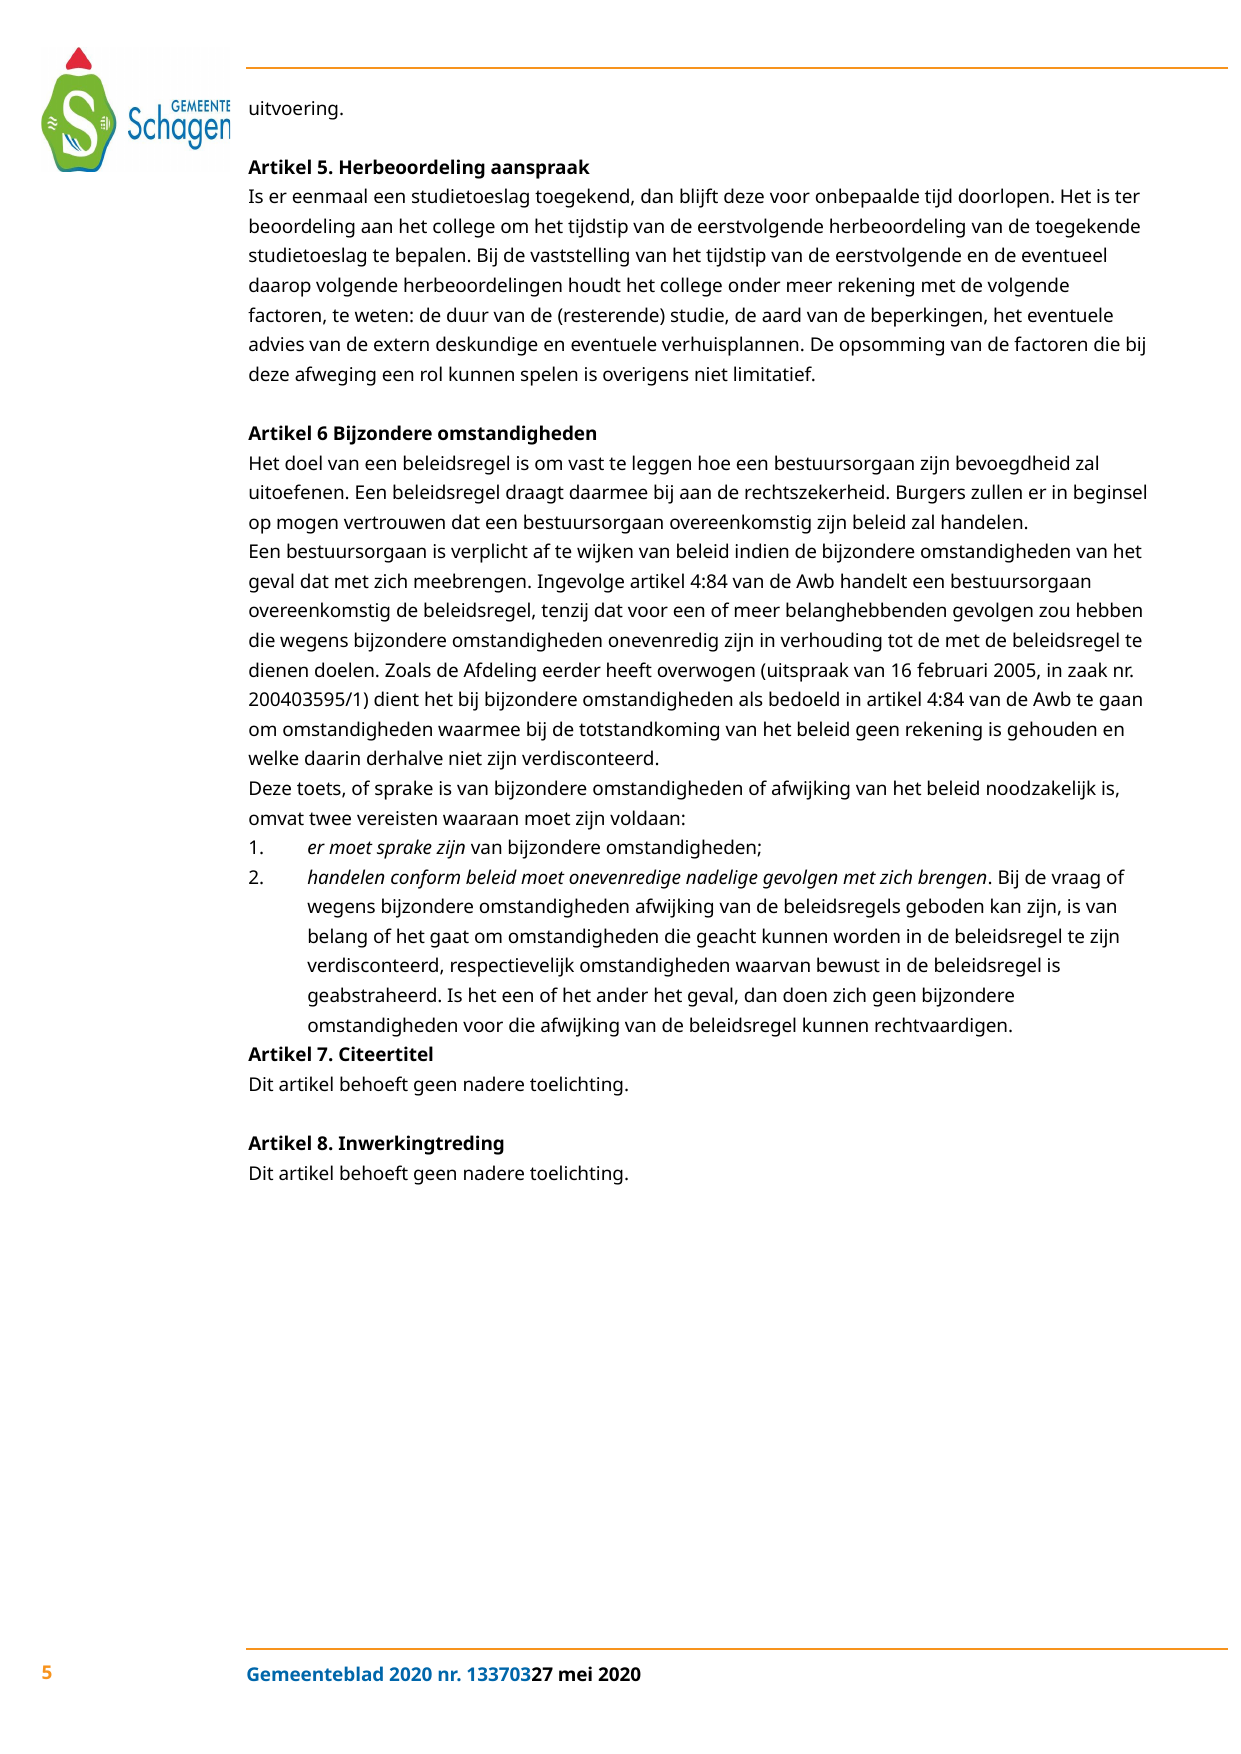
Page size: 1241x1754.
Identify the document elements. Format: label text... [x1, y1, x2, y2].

text Artikel 5. Herbeoordeling aanspraak [248, 154, 1152, 180]
text Dit artikel behoeft geen nadere toelichting. [248, 1160, 1152, 1186]
text Dit artikel behoeft geen nadere toelichting. [248, 1071, 1152, 1097]
picture [41, 47, 231, 172]
list er moet sprake zijn van bijzondere omstandigheden; [248, 834, 1152, 860]
text Is er eenmaal een studietoeslag toegekend, dan blijft deze voor onbepaalde tijd doorlopen. Het is ter beoordeling aan het college om het tijdstip van de eerstvolgende herbeoordeling van de toegekende studietoeslag te bepalen. Bij de vaststelling van het tijdstip van de eerstvolgende en de eventueel daarop volgende herbeoordelingen houdt het college onder meer rekening met de volgende factoren, te weten: de duur van de (resterende) studie, de aard van de beperkingen, het eventuele advies van de extern deskundige en eventuele verhuisplannen. De opsomming van de factoren die bij deze afweging een rol kunnen spelen is overigens niet limitatief. [248, 183, 1152, 387]
text Deze toets, of sprake is van bijzondere omstandigheden of afwijking van het beleid noodzakelijk is, omvat twee vereisten waaraan moet zijn voldaan: [248, 775, 1152, 831]
text Artikel 6 Bijzondere omstandigheden [248, 420, 1152, 446]
text uitvoering. [248, 95, 1152, 121]
text Het doel van een beleidsregel is om vast te leggen hoe een bestuursorgaan zijn bevoegdheid zal uitoefenen. Een beleidsregel draagt daarmee bij aan de rechtszekerheid. Burgers zullen er in beginsel op mogen vertrouwen dat een bestuursorgaan overeenkomstig zijn beleid zal handelen. [248, 450, 1152, 535]
text Een bestuursorgaan is verplicht af te wijken van beleid indien de bijzondere omstandigheden van het geval dat met zich meebrengen. Ingevolge artikel 4:84 van de Awb handelt een bestuursorgaan overeenkomstig de beleidsregel, tenzij dat voor een of meer belanghebbenden gevolgen zou hebben die wegens bijzondere omstandigheden onevenredig zijn in verhouding tot de met de beleidsregel te dienen doelen. Zoals de Afdeling eerder heeft overwogen (uitspraak van 16 februari 2005, in zaak nr. 200403595/1) dient het bij bijzondere omstandigheden als bedoeld in artikel 4:84 van de Awb te gaan om omstandigheden waarmee bij de totstandkoming van het beleid geen rekening is gehouden en welke daarin derhalve niet zijn verdisconteerd. [248, 538, 1152, 771]
list handelen conform beleid moet onevenredige nadelige gevolgen met zich brengen. Bij de vraag of wegens bijzondere omstandigheden afwijking van de beleidsregels geboden kan zijn, is van belang of het gaat om omstandigheden die geacht kunnen worden in de beleidsregel te zijn verdisconteerd, respectievelijk omstandigheden waarvan bewust in de beleidsregel is geabstraheerd. Is het een of het ander het geval, dan doen zich geen bijzondere omstandigheden voor die afwijking van de beleidsregel kunnen rechtvaardigen. [248, 864, 1152, 1038]
text Artikel 8. Inwerkingtreding [248, 1130, 1152, 1156]
text Artikel 7. Citeertitel [248, 1041, 1152, 1067]
